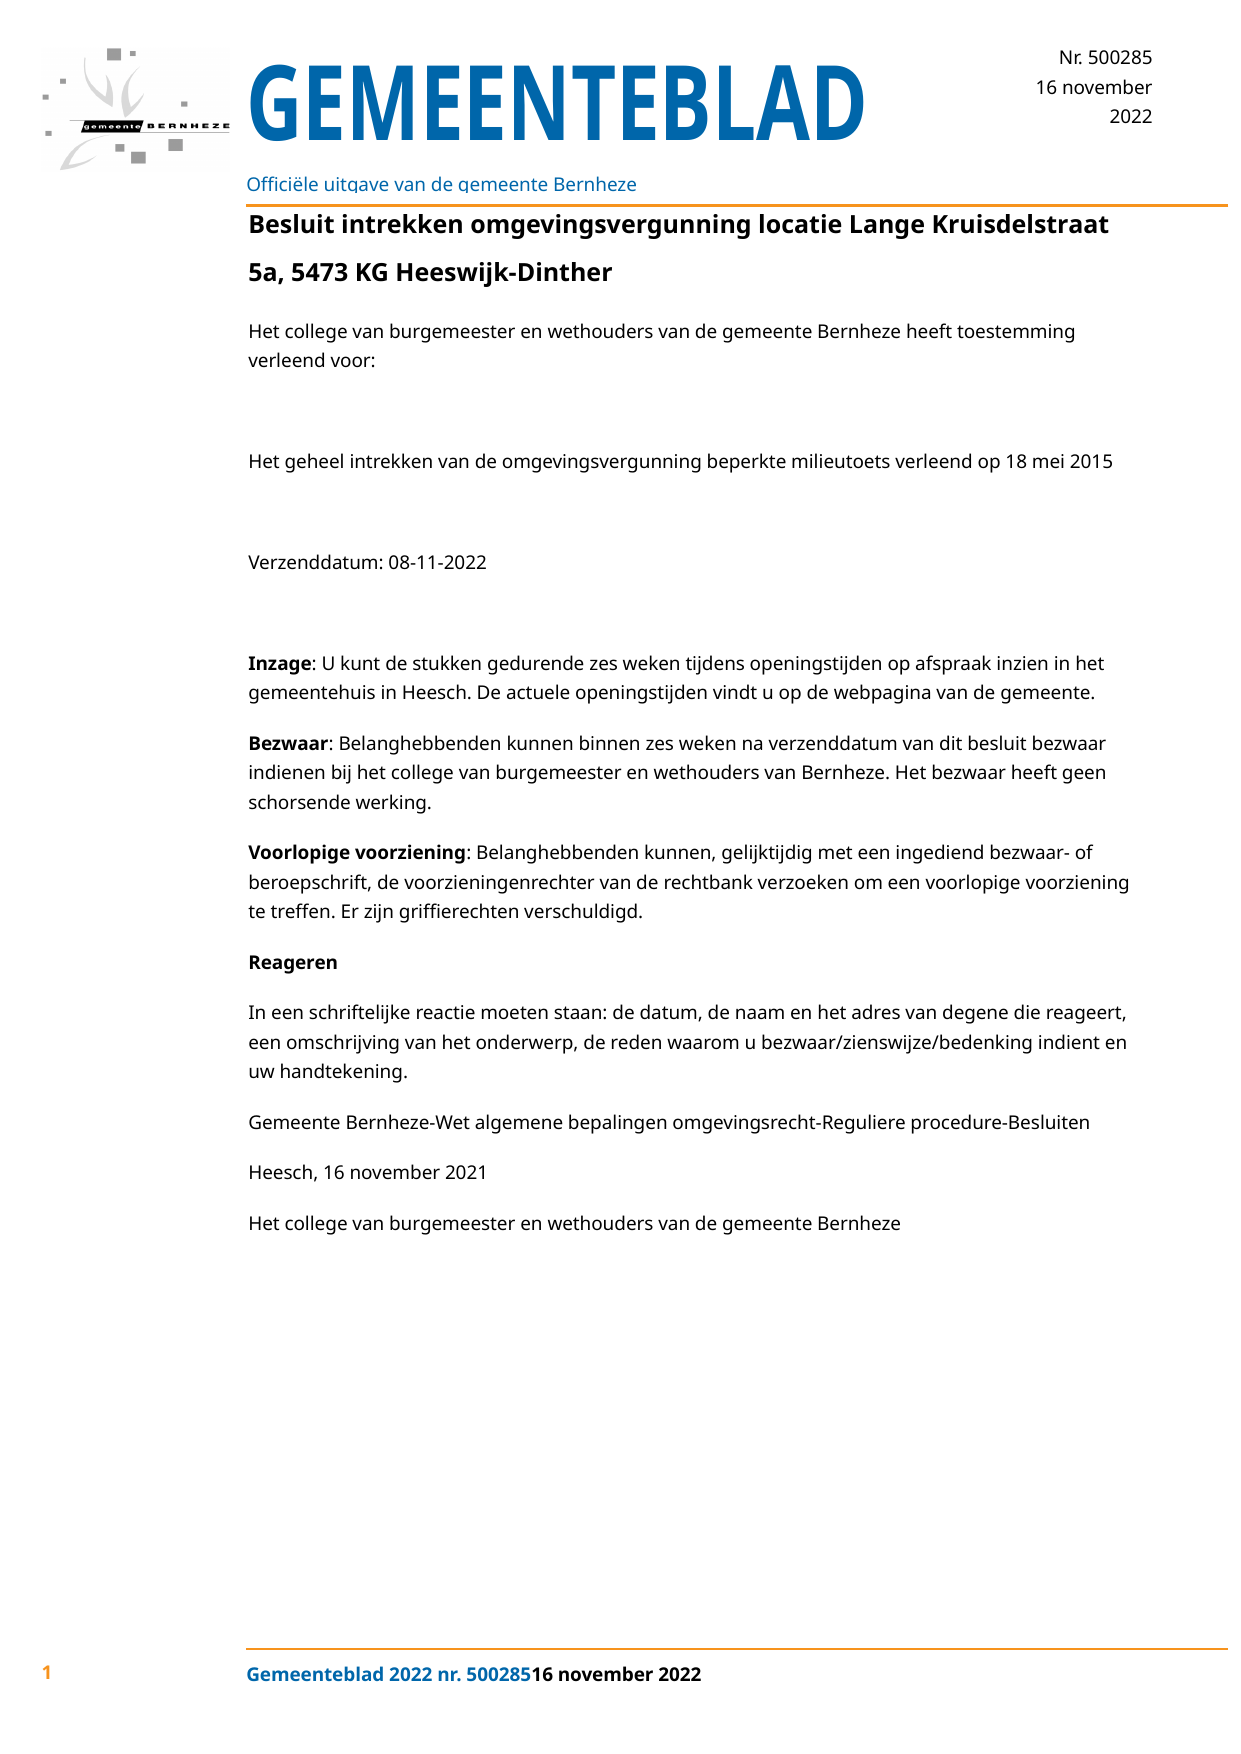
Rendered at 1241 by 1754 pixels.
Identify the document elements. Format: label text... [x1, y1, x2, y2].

text In een schriftelijke reactie moeten staan: de datum, de naam en het adres van degene die reageert, een omschrijving van het onderwerp, de reden waarom u bezwaar/zienswijze/bedenking indient en uw handtekening. [248, 999, 1152, 1084]
text Reageren [248, 949, 1152, 975]
picture [41, 47, 231, 172]
text Het geheel intrekken van de omgevingsvergunning beperkte milieutoets verleend op 18 mei 2015 [248, 448, 1152, 474]
text Het college van burgemeester en wethouders van de gemeente Bernheze heeft toestemming verleend voor: [248, 318, 1152, 373]
text Heesch, 16 november 2021 [248, 1159, 1152, 1185]
text Het college van burgemeester en wethouders van de gemeente Bernheze [248, 1210, 1152, 1236]
text Verzenddatum: 08-11-2022 [248, 549, 1152, 575]
text Bezwaar: Belanghebbenden kunnen binnen zes weken na verzenddatum van dit besluit bezwaar indienen bij het college van burgemeester en wethouders van Bernheze. Het bezwaar heeft geen schorsende werking. [248, 730, 1152, 815]
text Besluit intrekken omgevingsvergunning locatie Lange Kruisdelstraat 5a, 5473 KG Heeswijk-Dinther [248, 207, 1152, 288]
text Voorlopige voorziening: Belanghebbenden kunnen, gelijktijdig met een ingediend bezwaar- of beroepschrift, de voorzieningenrechter van de rechtbank verzoeken om een voorlopige voorziening te treffen. Er zijn griffierechten verschuldigd. [248, 839, 1152, 924]
text Inzage: U kunt de stukken gedurende zes weken tijdens openingstijden op afspraak inzien in het gemeentehuis in Heesch. De actuele openingstijden vindt u op de webpagina van de gemeente. [248, 650, 1152, 705]
text Gemeente Bernheze-Wet algemene bepalingen omgevingsrecht-Reguliere procedure-Besluiten [248, 1109, 1152, 1135]
